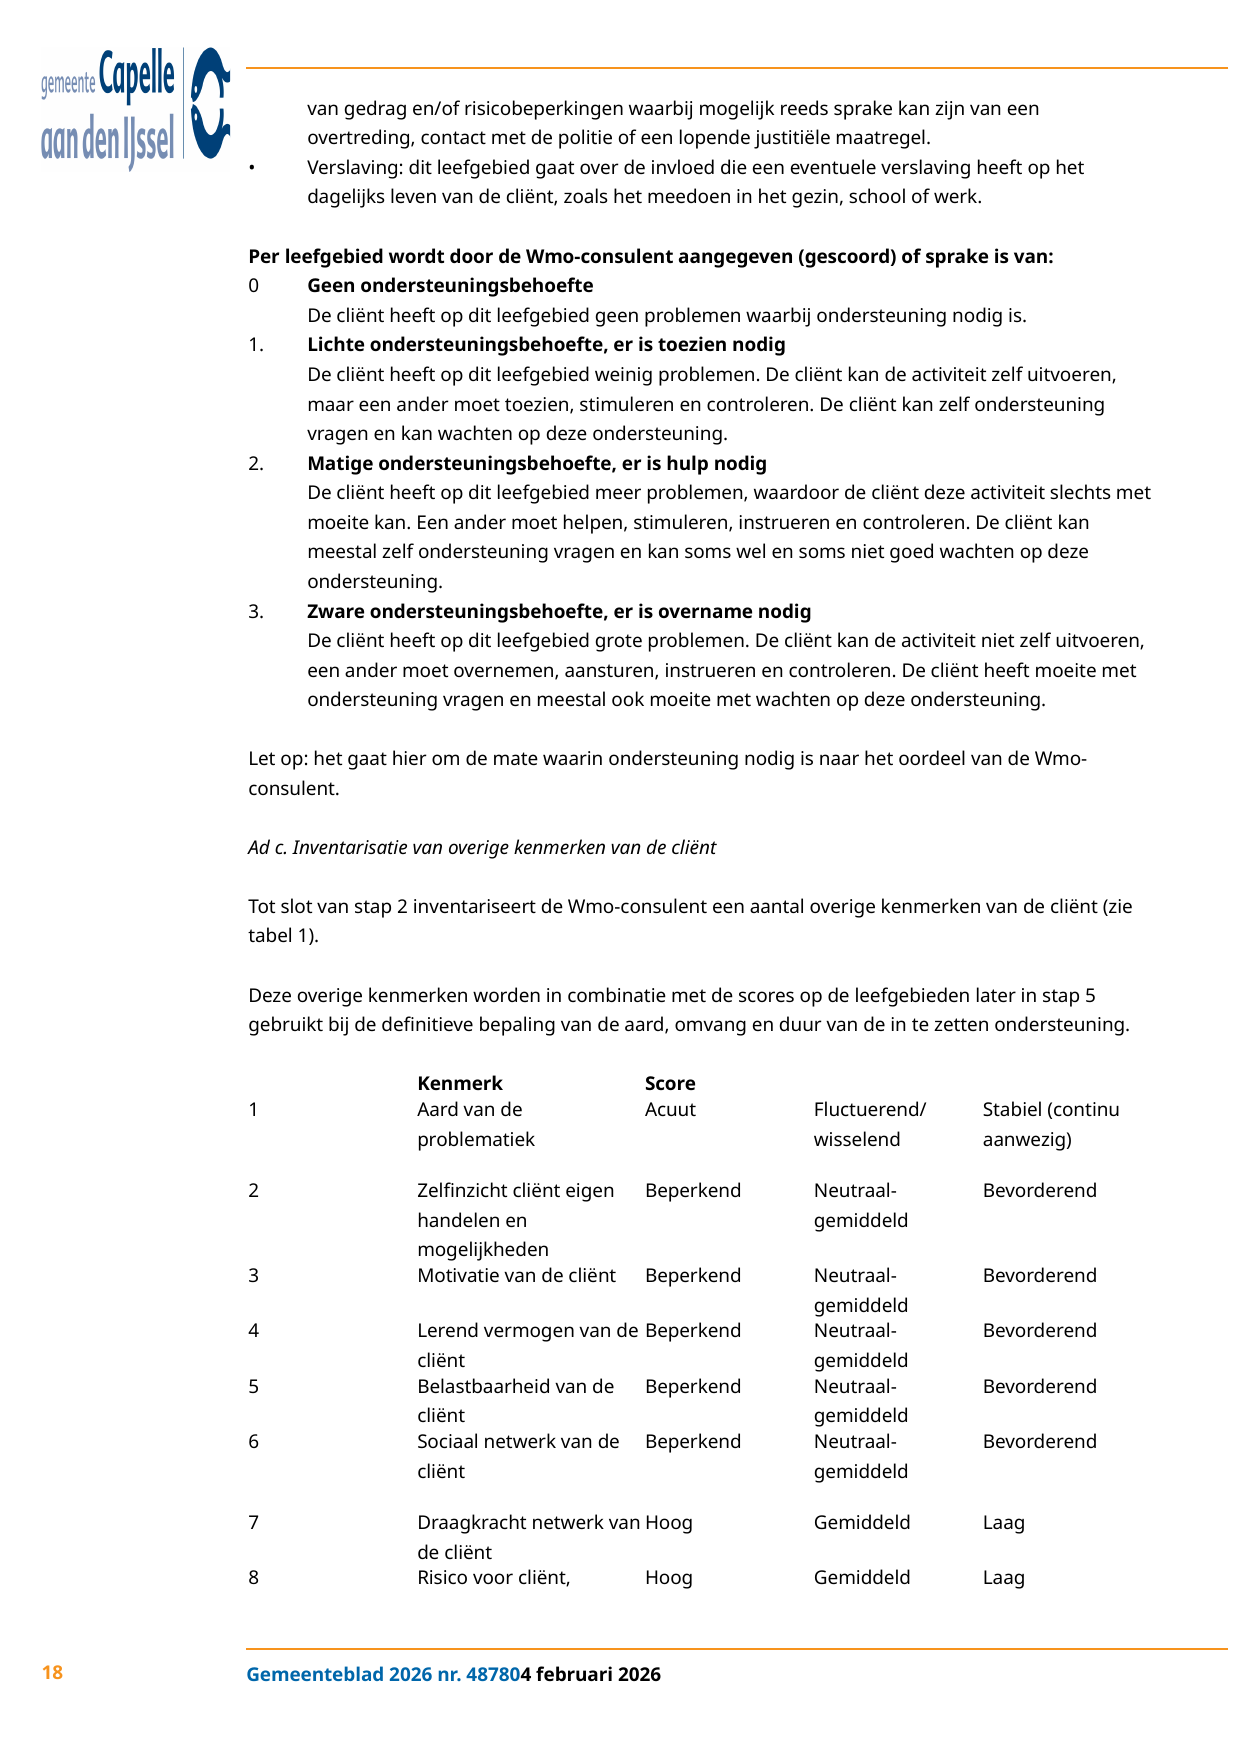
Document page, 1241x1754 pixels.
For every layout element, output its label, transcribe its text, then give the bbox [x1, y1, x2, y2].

table_cell Beperkend [645, 1373, 814, 1428]
table_cell Bevorderend [983, 1373, 1152, 1428]
table_cell Neutraal-gemiddeld [814, 1318, 983, 1373]
table_cell [248, 1152, 1152, 1177]
list van gedrag en/of risicobeperkingen waarbij mogelijk reeds sprake kan zijn van een overtreding, contact met de politie of een lopende justitiële maatregel. [248, 95, 1152, 150]
table_cell 1 [248, 1096, 417, 1152]
table_cell [248, 1484, 1152, 1509]
table_cell Laag [983, 1565, 1152, 1590]
table_cell 6 [248, 1428, 417, 1483]
table_header Kenmerk [417, 1071, 645, 1096]
text Deze overige kenmerken worden in combinatie met de scores op de leefgebieden later in stap 5 gebruikt bij de definitieve bepaling van de aard, omvang en duur van de in te zetten ondersteuning. [248, 982, 1152, 1037]
text Let op: het gaat hier om de mate waarin ondersteuning nodig is naar het oordeel van de Wmo-consulent. [248, 745, 1152, 800]
list Verslaving: dit leefgebied gaat over de invloed die een eventuele verslaving heeft op het dagelijks leven van de cliënt, zoals het meedoen in het gezin, school of werk. [248, 154, 1152, 209]
table_cell Risico voor cliënt, [417, 1565, 645, 1590]
table_cell Bevorderend [983, 1178, 1152, 1262]
table_cell Neutraal-gemiddeld [814, 1178, 983, 1262]
table_cell Beperkend [645, 1178, 814, 1262]
table_cell Acuut [645, 1096, 814, 1152]
table_header Score [645, 1071, 1152, 1096]
table_cell Sociaal netwerk van de cliënt [417, 1428, 645, 1483]
table_cell Motivatie van de cliënt [417, 1262, 645, 1318]
table_cell Lerend vermogen van de cliënt [417, 1318, 645, 1373]
table_cell Hoog [645, 1565, 814, 1590]
table_cell Bevorderend [983, 1318, 1152, 1373]
table_cell Aard van de problematiek [417, 1096, 645, 1152]
table_cell Belastbaarheid van de cliënt [417, 1373, 645, 1428]
table_cell 5 [248, 1373, 417, 1428]
table_cell Beperkend [645, 1318, 814, 1373]
table_cell Beperkend [645, 1262, 814, 1318]
table_cell Beperkend [645, 1428, 814, 1483]
table_cell Neutraal-gemiddeld [814, 1262, 983, 1318]
picture [41, 47, 231, 172]
table_cell Fluctuerend/ wisselend [814, 1096, 983, 1152]
text Ad c. Inventarisatie van overige kenmerken van de cliënt [248, 834, 1152, 859]
table_cell Neutraal-gemiddeld [814, 1373, 983, 1428]
table_cell Laag [983, 1509, 1152, 1564]
table_cell 7 [248, 1509, 417, 1564]
table_cell Zelfinzicht cliënt eigen handelen en mogelijkheden [417, 1178, 645, 1262]
table_header Per leefgebied wordt door de Wmo-consulent aangegeven (gescoord) of sprake is van: Geen ondersteuningsbehoefte De cliënt heeft op dit leefgebied geen problemen waarbij ondersteuning nodig is. Lichte ondersteuningsbehoefte, er is toezien nodig De cliënt heeft op dit leefgebied weinig problemen. De cliënt kan de activiteit zelf uitvoeren, maar een ander moet toezien, stimuleren en controleren. De cliënt kan zelf ondersteuning vragen en kan wachten op deze ondersteuning. Matige ondersteuningsbehoefte, er is hulp nodig De cliënt heeft op dit leefgebied meer problemen, waardoor de cliënt deze activiteit slechts met moeite kan. Een ander moet helpen, stimuleren, instrueren en controleren. De cliënt kan meestal zelf ondersteuning vragen en kan soms wel en soms niet goed wachten op deze ondersteuning. Zware ondersteuningsbehoefte, er is overname nodig De cliënt heeft op dit leefgebied grote problemen. De cliënt kan de activiteit niet zelf uitvoeren, een ander moet overnemen, aansturen, instrueren en controleren. De cliënt heeft moeite met ondersteuning vragen en meestal ook moeite met wachten op deze ondersteuning. [248, 243, 1152, 712]
table_cell Hoog [645, 1509, 814, 1564]
table_cell 4 [248, 1318, 417, 1373]
table_cell Neutraal-gemiddeld [814, 1428, 983, 1483]
table_cell Gemiddeld [814, 1509, 983, 1564]
table_cell 3 [248, 1262, 417, 1318]
table_cell Draagkracht netwerk van de cliënt [417, 1509, 645, 1564]
table_cell Gemiddeld [814, 1565, 983, 1590]
table_header [248, 1071, 417, 1096]
table_cell 2 [248, 1178, 417, 1262]
table_cell 8 [248, 1565, 417, 1590]
table_cell Bevorderend [983, 1262, 1152, 1318]
text Tot slot van stap 2 inventariseert de Wmo-consulent een aantal overige kenmerken van de cliënt (zie tabel 1). [248, 893, 1152, 948]
table_cell Stabiel (continu aanwezig) [983, 1096, 1152, 1152]
table_cell Bevorderend [983, 1428, 1152, 1483]
